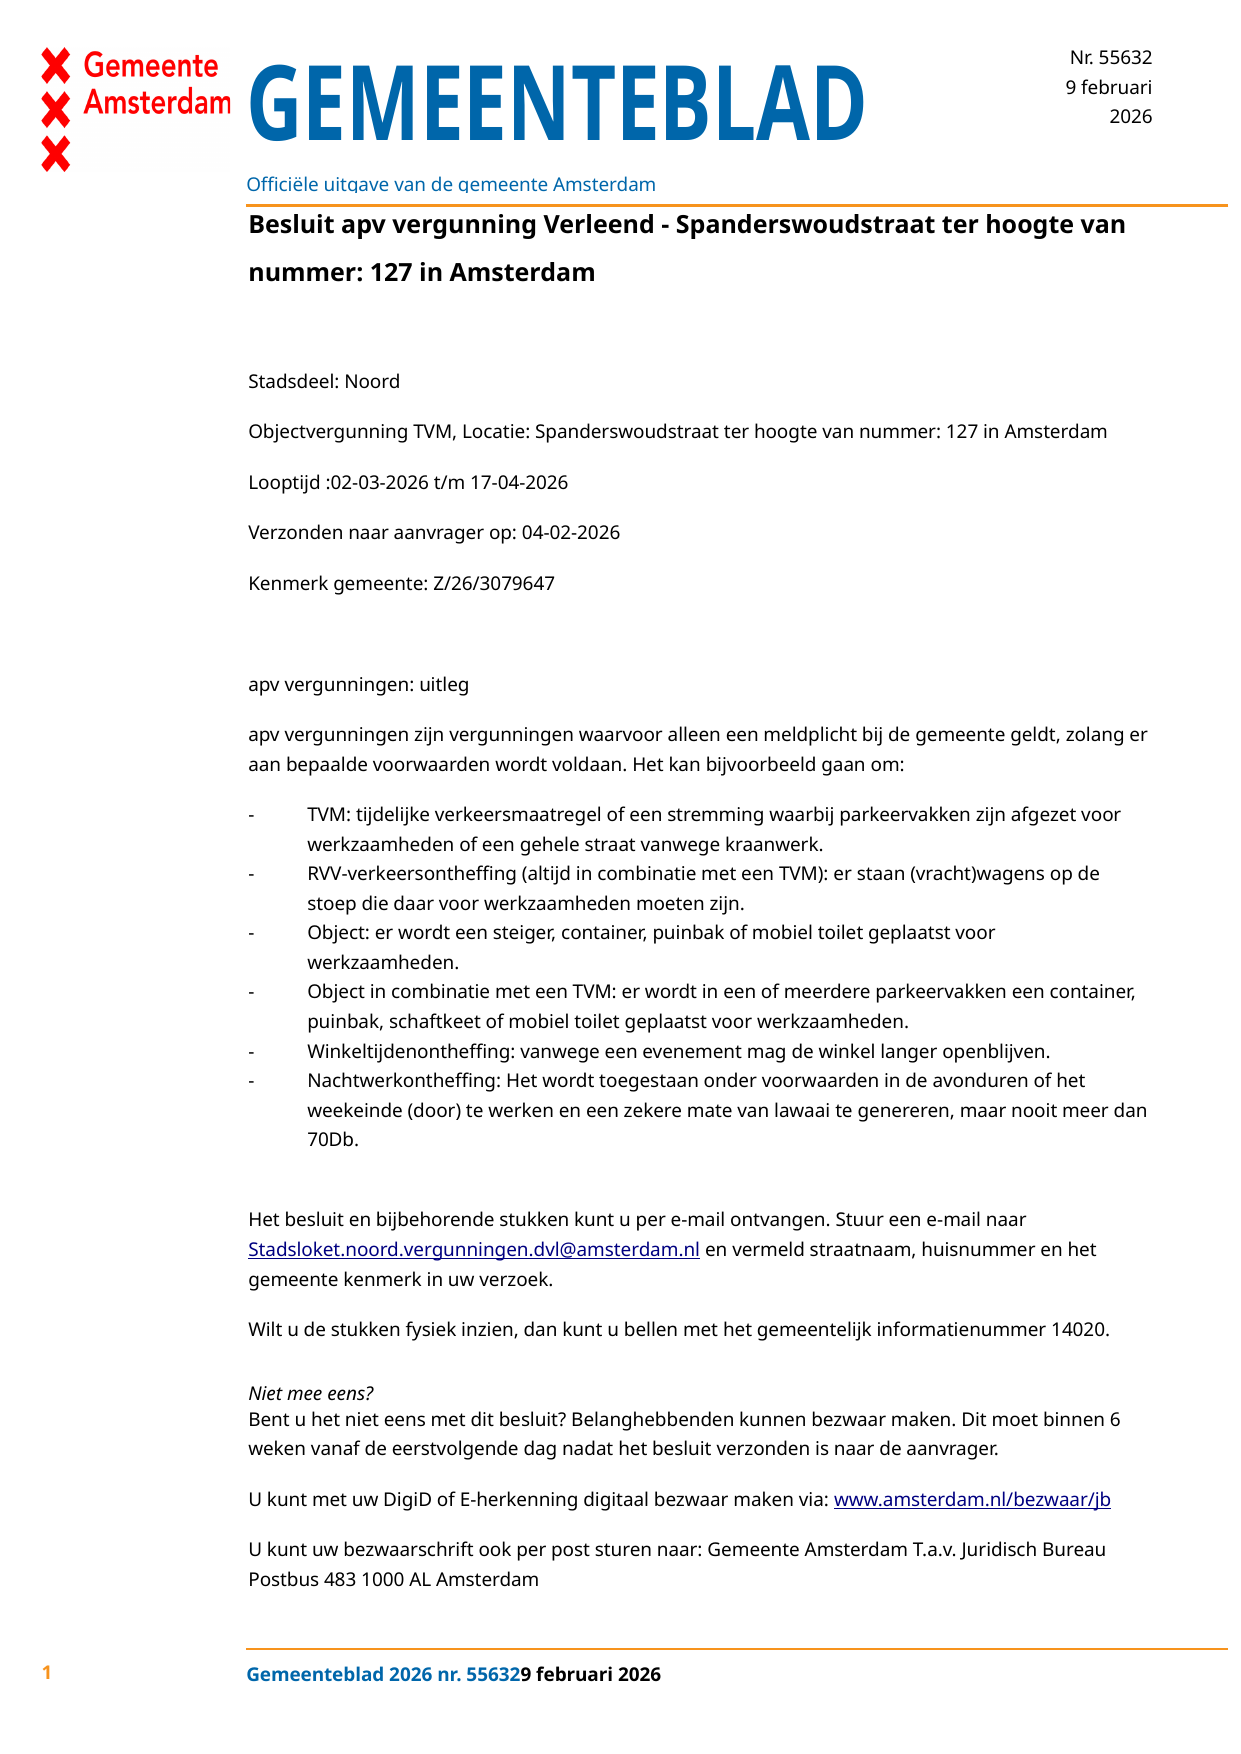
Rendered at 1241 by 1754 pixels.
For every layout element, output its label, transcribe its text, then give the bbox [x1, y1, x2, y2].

text Stadsdeel: Noord [248, 368, 1152, 394]
list Object in combinatie met een TVM: er wordt in een of meerdere parkeervakken een container, puinbak, schaftkeet of mobiel toilet geplaatst voor werkzaamheden. [248, 979, 1152, 1034]
text U kunt met uw DigiD of E-herkenning digitaal bezwaar maken via: www.amsterdam.nl/bezwaar/jb [248, 1486, 1152, 1512]
text Verzonden naar aanvrager op: 04-02-2026 [248, 519, 1152, 545]
list Nachtwerkontheffing: Het wordt toegestaan onder voorwaarden in de avonduren of het weekeinde (door) te werken en een zekere mate van lawaai te genereren, maar nooit meer dan 70Db. [248, 1067, 1152, 1152]
text Niet mee eens? [248, 1380, 1152, 1406]
text apv vergunningen zijn vergunningen waarvoor alleen een meldplicht bij de gemeente geldt, zolang er aan bepaalde voorwaarden wordt voldaan. Het kan bijvoorbeeld gaan om: [248, 721, 1152, 777]
text Kenmerk gemeente: Z/26/3079647 [248, 570, 1152, 596]
text U kunt uw bezwaarschrift ook per post sturen naar: Gemeente Amsterdam T.a.v. Juridisch Bureau Postbus 483 1000 AL Amsterdam [248, 1536, 1152, 1592]
text Objectvergunning TVM, Locatie: Spanderswoudstraat ter hoogte van nummer: 127 in Amsterdam [248, 419, 1152, 444]
text apv vergunningen: uitleg [248, 671, 1152, 697]
list RVV-verkeersontheffing (altijd in combinatie met een TVM): er staan (vracht)wagens op de stoep die daar voor werkzaamheden moeten zijn. [248, 860, 1152, 916]
list Winkeltijdenontheffing: vanwege een evenement mag de winkel langer openblijven. [248, 1038, 1152, 1064]
list TVM: tijdelijke verkeersmaatregel of een stremming waarbij parkeervakken zijn afgezet voor werkzaamheden of een gehele straat vanwege kraanwerk. [248, 801, 1152, 857]
text Besluit apv vergunning Verleend - Spanderswoudstraat ter hoogte van nummer: 127 in Amsterdam [248, 207, 1152, 288]
picture [41, 47, 231, 172]
text Wilt u de stukken fysiek inzien, dan kunt u bellen met het gemeentelijk informatienummer 14020. [248, 1316, 1152, 1342]
list Object: er wordt een steiger, container, puinbak of mobiel toilet geplaatst voor werkzaamheden. [248, 919, 1152, 975]
text Het besluit en bijbehorende stukken kunt u per e-mail ontvangen. Stuur een e-mail naar Stadsloket.noord.vergunningen.dvl@amsterdam.nl en vermeld straatnaam, huisnummer en het gemeente kenmerk in uw verzoek. [248, 1207, 1152, 1292]
text Bent u het niet eens met dit besluit? Belanghebbenden kunnen bezwaar maken. Dit moet binnen 6 weken vanaf de eerstvolgende dag nadat het besluit verzonden is naar de aanvrager. [248, 1406, 1152, 1461]
text Looptijd :02-03-2026 t/m 17-04-2026 [248, 469, 1152, 495]
